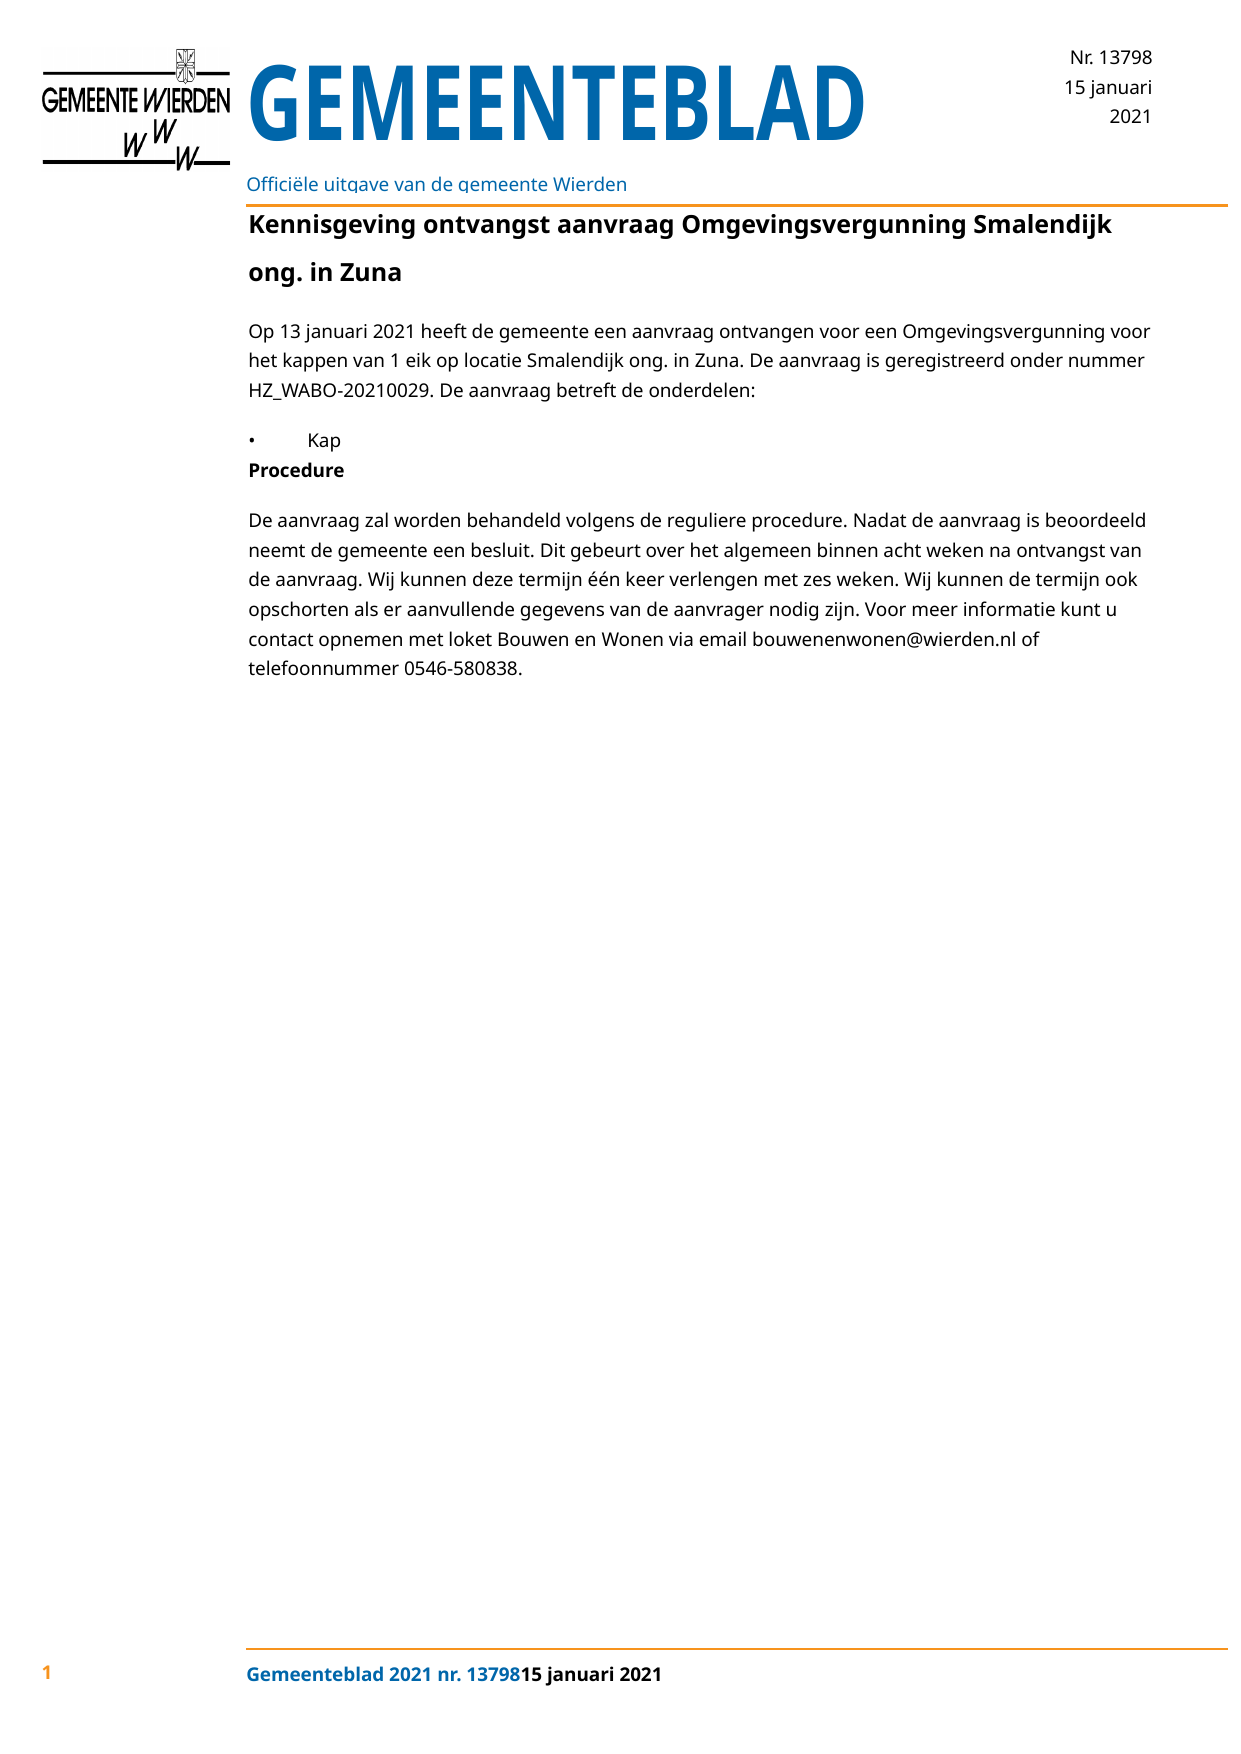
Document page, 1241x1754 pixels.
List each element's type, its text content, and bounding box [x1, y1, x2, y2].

text Procedure [248, 457, 1152, 483]
list Kap [248, 427, 1152, 453]
text Op 13 januari 2021 heeft de gemeente een aanvraag ontvangen voor een Omgevingsvergunning voor het kappen van 1 eik op locatie Smalendijk ong. in Zuna. De aanvraag is geregistreerd onder nummer HZ_WABO-20210029. De aanvraag betreft de onderdelen: [248, 318, 1152, 403]
text De aanvraag zal worden behandeld volgens de reguliere procedure. Nadat de aanvraag is beoordeeld neemt de gemeente een besluit. Dit gebeurt over het algemeen binnen acht weken na ontvangst van de aanvraag. Wij kunnen deze termijn één keer verlengen met zes weken. Wij kunnen de termijn ook opschorten als er aanvullende gegevens van de aanvrager nodig zijn. Voor meer informatie kunt u contact opnemen met loket Bouwen en Wonen via email bouwenenwonen@wierden.nl of telefoonnummer 0546-580838. [248, 507, 1152, 681]
picture [41, 47, 231, 172]
text Kennisgeving ontvangst aanvraag Omgevingsvergunning Smalendijk ong. in Zuna [248, 207, 1152, 288]
